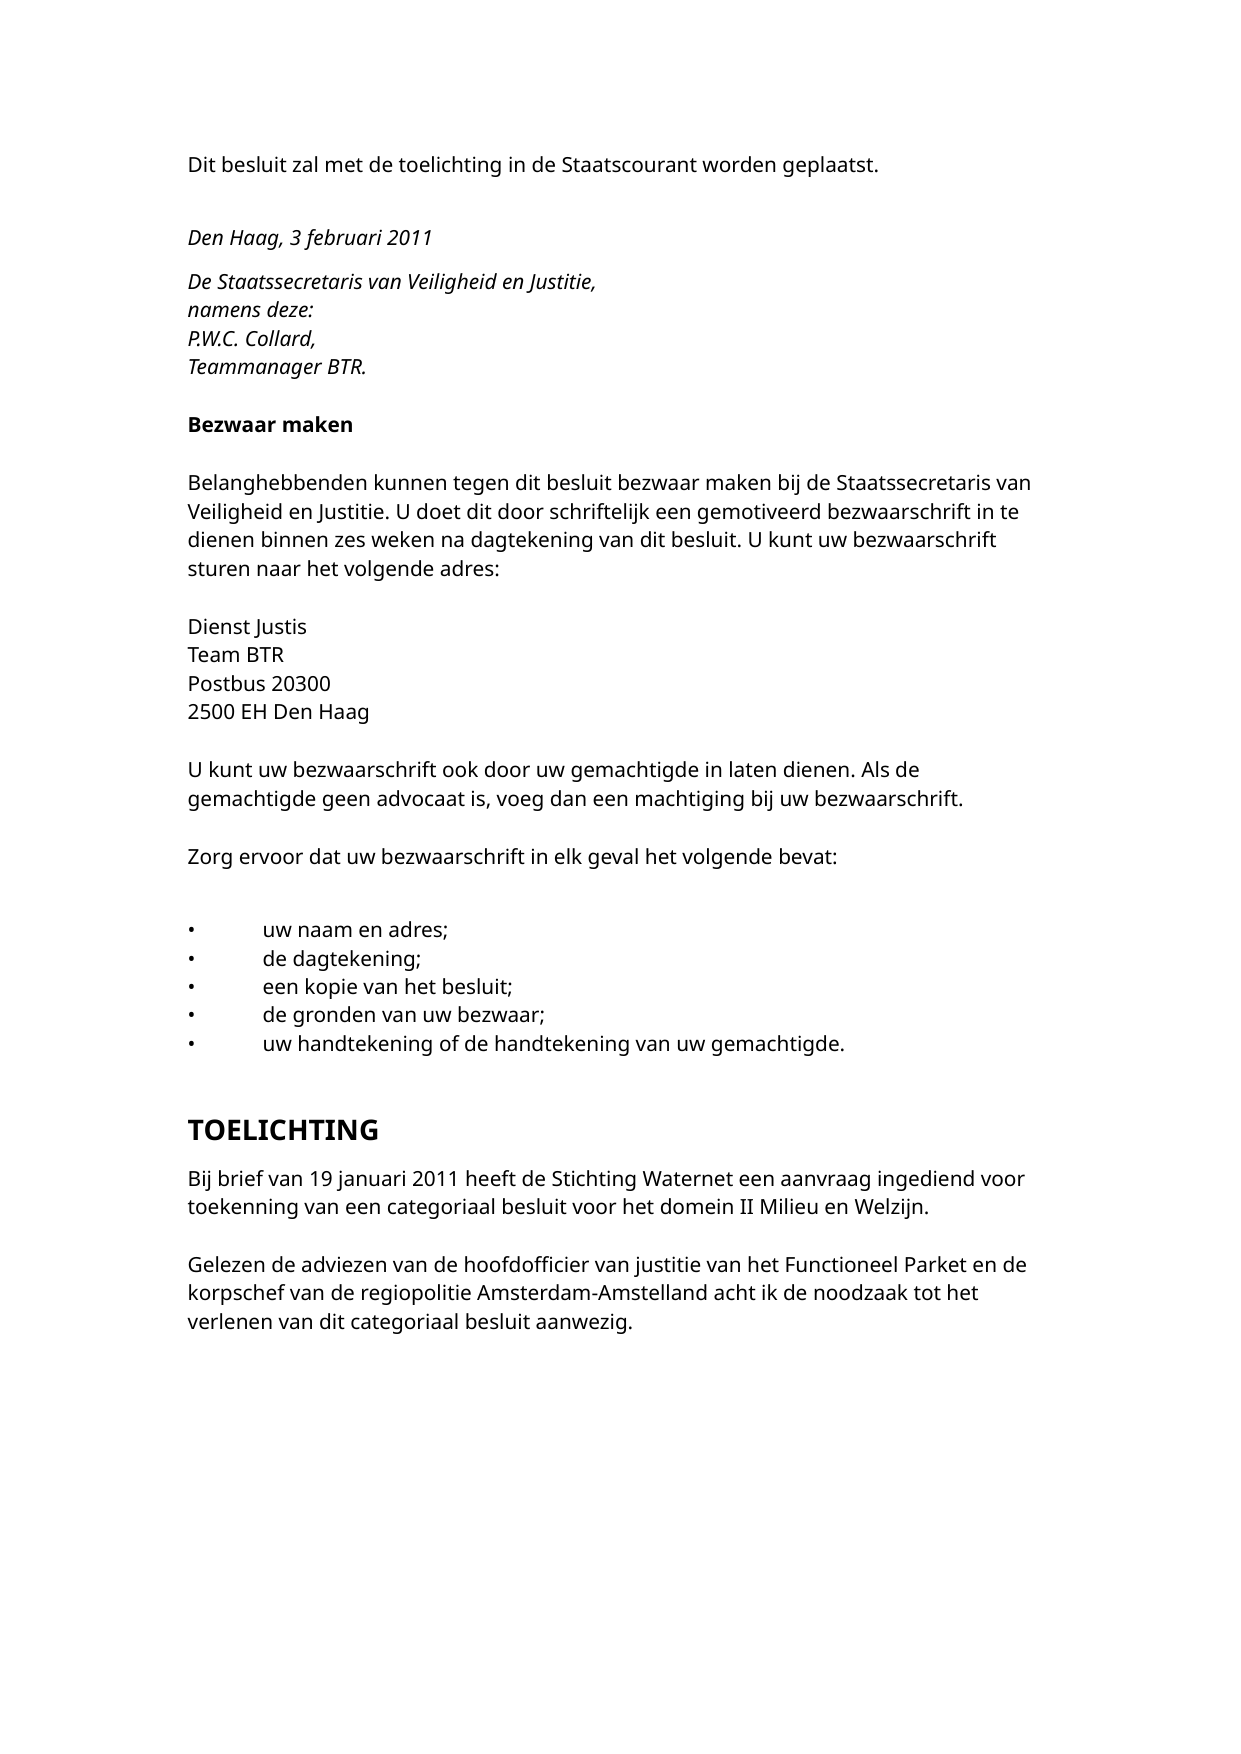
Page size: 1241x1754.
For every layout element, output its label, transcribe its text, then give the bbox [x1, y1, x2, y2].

text De Staatssecretaris van Veiligheid en Justitie, [187, 267, 1053, 295]
text Teammanager BTR. [187, 352, 1053, 381]
list een kopie van het besluit; [187, 972, 1053, 1001]
text Zorg ervoor dat uw bezwaarschrift in elk geval het volgende bevat: [187, 842, 1053, 870]
list uw naam en adres; [187, 915, 1053, 944]
text Team BTR [187, 640, 1053, 669]
text 2500 EH Den Haag [187, 697, 1053, 726]
subtitle TOELICHTING [187, 1110, 1053, 1149]
text Gelezen de adviezen van de hoofdofficier van justitie van het Functioneel Parket en de korpschef van de regiopolitie Amsterdam-Amstelland acht ik de noodzaak tot het verlenen van dit categoriaal besluit aanwezig. [187, 1250, 1053, 1335]
text Postbus 20300 [187, 669, 1053, 697]
text P.W.C. Collard, [187, 324, 1053, 352]
text Bezwaar maken [187, 411, 1053, 439]
list de gronden van uw bezwaar; [187, 1001, 1053, 1029]
list uw handtekening of de handtekening van uw gemachtigde. [187, 1029, 1053, 1057]
text Bij brief van 19 januari 2011 heeft de Stichting Waternet een aanvraag ingediend voor toekenning van een categoriaal besluit voor het domein II Milieu en Welzijn. [187, 1164, 1053, 1221]
text Den Haag, 3 februari 2011 [187, 223, 1053, 252]
text Belanghebbenden kunnen tegen dit besluit bezwaar maken bij de Staatssecretaris van Veiligheid en Justitie. U doet dit door schriftelijk een gemotiveerd bezwaarschrift in te dienen binnen zes weken na dagtekening van dit besluit. U kunt uw bezwaarschrift sturen naar het volgende adres: [187, 468, 1053, 582]
text U kunt uw bezwaarschrift ook door uw gemachtigde in laten dienen. Als de gemachtigde geen advocaat is, voeg dan een machtiging bij uw bezwaarschrift. [187, 756, 1053, 812]
text Dienst Justis [187, 612, 1053, 640]
text namens deze: [187, 295, 1053, 324]
list de dagtekening; [187, 944, 1053, 972]
text Dit besluit zal met de toelichting in de Staatscourant worden geplaatst. [187, 150, 1053, 178]
